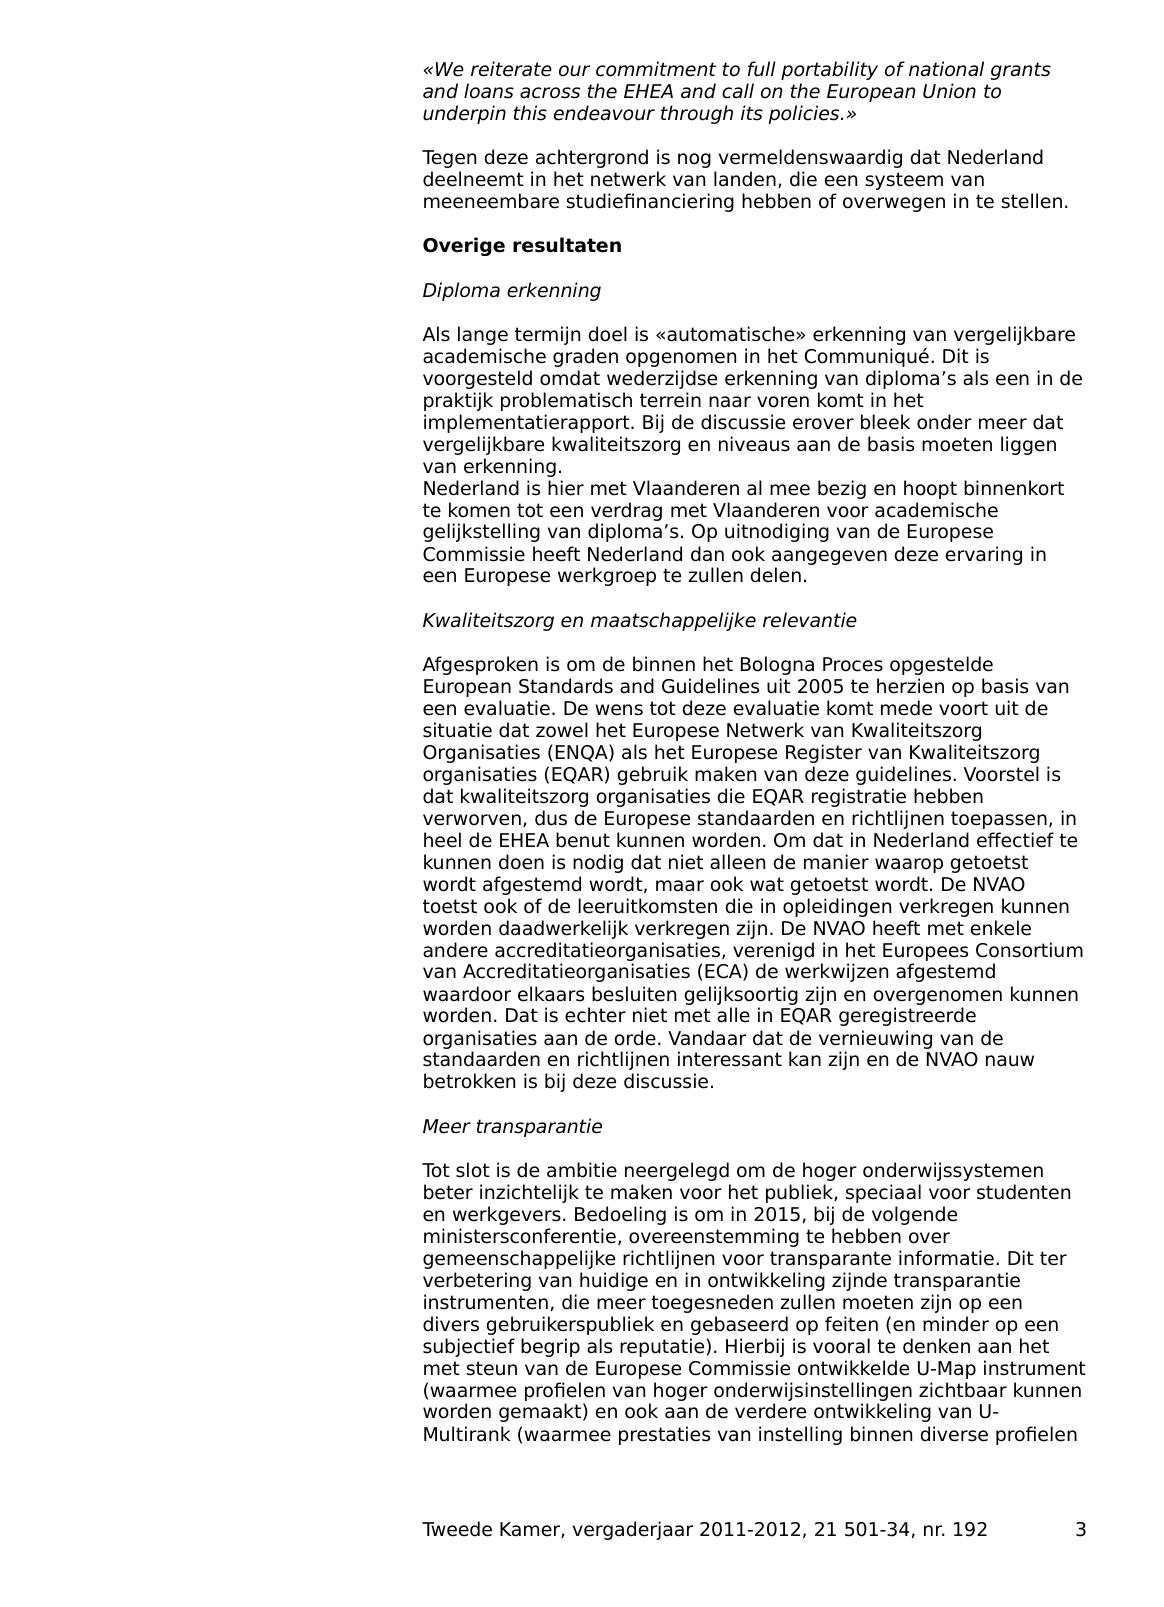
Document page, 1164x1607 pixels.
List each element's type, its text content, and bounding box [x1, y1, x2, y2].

subtitle Diploma erkenning [422, 279, 1087, 301]
subtitle Kwaliteitszorg en maatschappelijke relevantie [422, 609, 1087, 632]
text «We reiterate our commitment to full portability of national grants and loans across the EHEA and call on the European Union to underpin this endeavour through its policies.» [422, 59, 1087, 125]
text Afgesproken is om de binnen het Bologna Proces opgestelde European Standards and Guidelines uit 2005 te herzien op basis van een evaluatie. De wens tot deze evaluatie komt mede voort uit de situatie dat zowel het Europese Netwerk van Kwaliteitszorg Organisaties (ENQA) als het Europese Register van Kwaliteitszorg organisaties (EQAR) gebruik maken van deze guidelines. Voorstel is dat kwaliteitszorg organisaties die EQAR registratie hebben verworven, dus de Europese standaarden en richtlijnen toepassen, in heel de EHEA benut kunnen worden. Om dat in Nederland effectief te kunnen doen is nodig dat niet alleen de manier waarop getoetst wordt afgestemd wordt, maar ook wat getoetst wordt. De NVAO toetst ook of de leeruitkomsten die in opleidingen verkregen kunnen worden daadwerkelijk verkregen zijn. De NVAO heeft met enkele andere accreditatieorganisaties, verenigd in het Europees Consortium van Accreditatieorganisaties (ECA) de werkwijzen afgestemd waardoor elkaars besluiten gelijksoortig zijn en overgenomen kunnen worden. Dat is echter niet met alle in EQAR geregistreerde organisaties aan de orde. Vandaar dat de vernieuwing van de standaarden en richtlijnen interessant kan zijn en de NVAO nauw betrokken is bij deze discussie. [422, 654, 1087, 1093]
text Tot slot is de ambitie neergelegd om de hoger onderwijssystemen beter inzichtelijk te maken voor het publiek, speciaal voor studenten en werkgevers. Bedoeling is om in 2015, bij de volgende ministersconferentie, overeenstemming te hebben over gemeenschappelijke richtlijnen voor transparante informatie. Dit ter verbetering van huidige en in ontwikkeling zijnde transparantie instrumenten, die meer toegesneden zullen moeten zijn op een divers gebruikerspubliek en gebaseerd op feiten (en minder op een subjectief begrip als reputatie). Hierbij is vooral te denken aan het met steun van de Europese Commissie ontwikkelde U-Map instrument (waarmee profielen van hoger onderwijsinstellingen zichtbaar kunnen worden gemaakt) en ook aan de verdere ontwikkeling van U-Multirank (waarmee prestaties van instelling binnen diverse profielen [422, 1160, 1087, 1445]
text Tegen deze achtergrond is nog vermeldenswaardig dat Nederland deelneemt in het netwerk van landen, die een systeem van meeneembare studiefinanciering hebben of overwegen in te stellen. [422, 147, 1087, 213]
text Nederland is hier met Vlaanderen al mee bezig en hoopt binnenkort te komen tot een verdrag met Vlaanderen voor academische gelijkstelling van diploma’s. Op uitnodiging van de Europese Commissie heeft Nederland dan ook aangegeven deze ervaring in een Europese werkgroep te zullen delen. [422, 477, 1087, 587]
subtitle Meer transparantie [422, 1116, 1087, 1137]
subtitle Overige resultaten [422, 235, 1087, 257]
text Als lange termijn doel is «automatische» erkenning van vergelijkbare academische graden opgenomen in het Communiqué. Dit is voorgesteld omdat wederzijdse erkenning van diploma’s als een in de praktijk problematisch terrein naar voren komt in het implementatierapport. Bij de discussie erover bleek onder meer dat vergelijkbare kwaliteitszorg en niveaus aan de basis moeten liggen van erkenning. [422, 324, 1087, 477]
